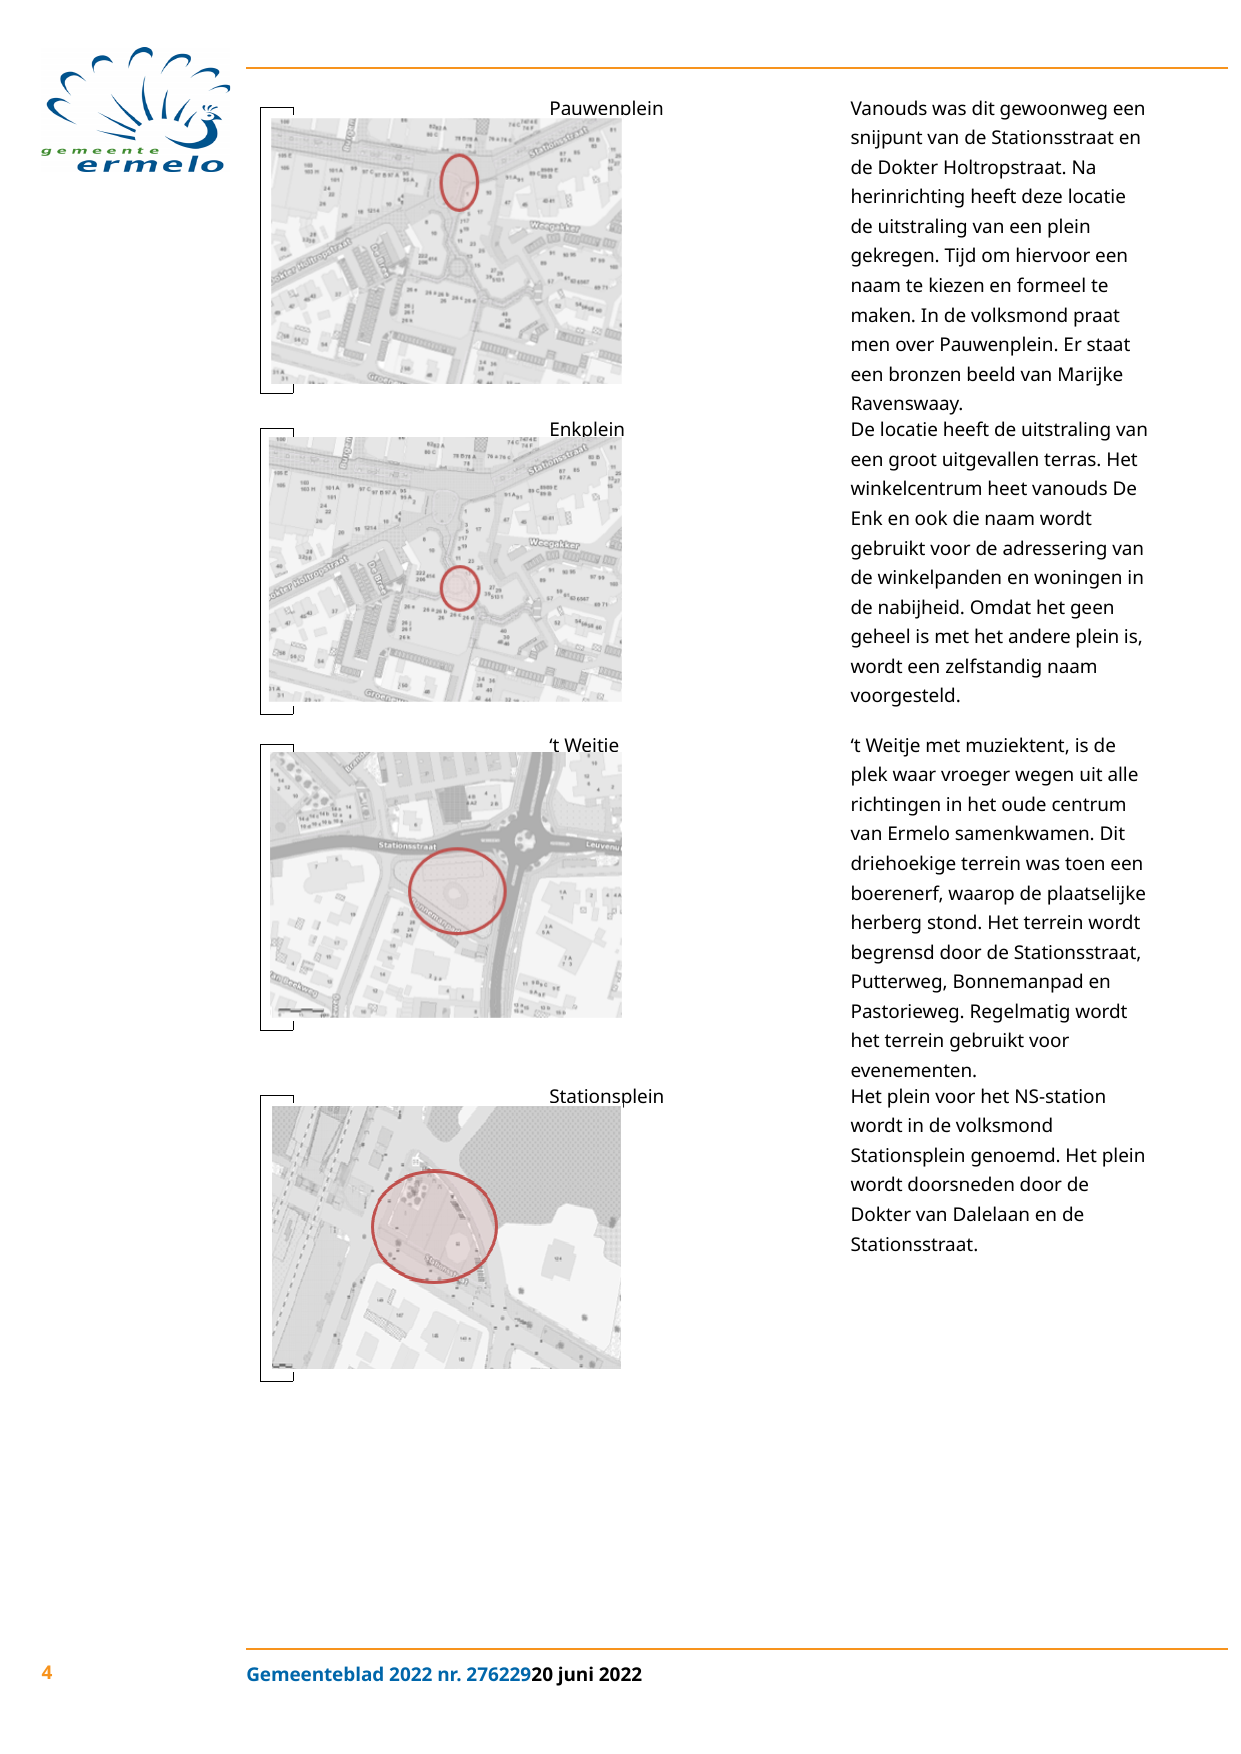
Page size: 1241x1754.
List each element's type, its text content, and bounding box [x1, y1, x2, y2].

table_cell [248, 95, 549, 416]
table_cell ‘t Weitje [549, 732, 850, 1083]
table_cell [261, 429, 293, 714]
picture [268, 1103, 624, 1372]
table_cell ‘t Weitje met muziektent, is de plek waar vroeger wegen uit alle richtingen in het oude centrum van Ermelo samenkwamen. Dit driehoekige terrein was toen een boerenerf, waarop de plaatselijke herberg stond. Het terrein wordt begrensd door de Stationsstraat, Putterweg, Bonnemanpad en Pastorieweg. Regelmatig wordt het terrein gebruikt voor evenementen. [850, 732, 1152, 1083]
picture [268, 437, 624, 706]
table_cell Het plein voor het NS-station wordt in de volksmond Stationsplein genoemd. Het plein wordt doorsneden door de Dokter van Dalelaan en de Stationsstraat. [850, 1083, 1152, 1398]
picture [268, 115, 624, 384]
table_cell [261, 108, 293, 393]
table_cell [261, 1096, 293, 1381]
table_cell Stationsplein [549, 1083, 850, 1398]
table_cell [261, 745, 293, 1030]
table_cell Enkplein [549, 416, 850, 732]
picture [268, 752, 624, 1021]
picture [41, 47, 231, 172]
table_cell [248, 732, 549, 1083]
table_cell Vanouds was dit gewoonweg een snijpunt van de Stationsstraat en de Dokter Holtropstraat. Na herinrichting heeft deze locatie de uitstraling van een plein gekregen. Tijd om hiervoor een naam te kiezen en formeel te maken. In de volksmond praat men over Pauwenplein. Er staat een bronzen beeld van Marijke Ravenswaay. [850, 95, 1152, 416]
table_cell [248, 1083, 549, 1398]
table_cell De locatie heeft de uitstraling van een groot uitgevallen terras. Het winkelcentrum heet vanouds De Enk en ook die naam wordt gebruikt voor de adressering van de winkelpanden en woningen in de nabijheid. Omdat het geen geheel is met het andere plein is, wordt een zelfstandig naam voorgesteld. [850, 416, 1152, 732]
table_cell Pauwenplein [549, 95, 850, 416]
table_cell [248, 416, 549, 732]
